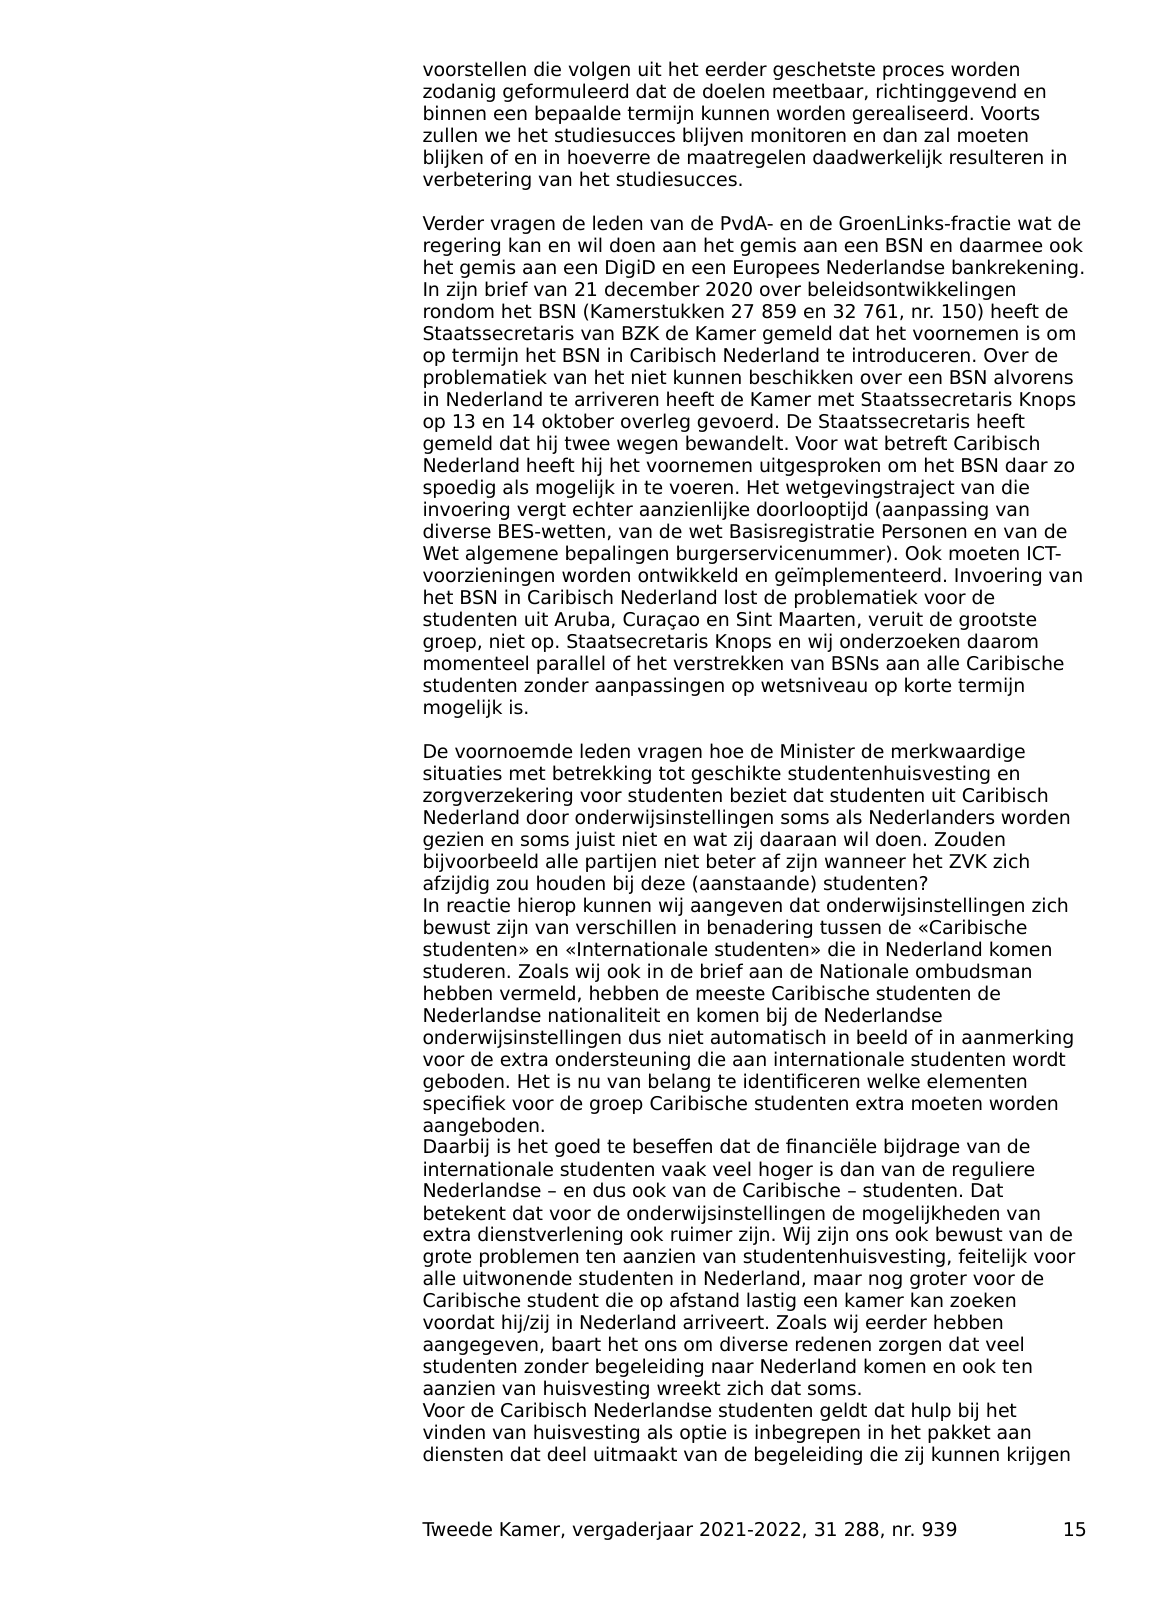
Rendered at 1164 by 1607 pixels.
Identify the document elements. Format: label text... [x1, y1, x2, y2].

text voorstellen die volgen uit het eerder geschetste proces worden zodanig geformuleerd dat de doelen meetbaar, richtinggevend en binnen een bepaalde termijn kunnen worden gerealiseerd. Voorts zullen we het studiesucces blijven monitoren en dan zal moeten blijken of en in hoeverre de maatregelen daadwerkelijk resulteren in verbetering van het studiesucces. [422, 59, 1087, 191]
text Voor de Caribisch Nederlandse studenten geldt dat hulp bij het vinden van huisvesting als optie is inbegrepen in het pakket aan diensten dat deel uitmaakt van de begeleiding die zij kunnen krijgen [422, 1400, 1087, 1466]
text In zijn brief van 21 december 2020 over beleidsontwikkelingen rondom het BSN (Kamerstukken 27 859 en 32 761, nr. 150) heeft de Staatssecretaris van BZK de Kamer gemeld dat het voornemen is om op termijn het BSN in Caribisch Nederland te introduceren. Over de problematiek van het niet kunnen beschikken over een BSN alvorens in Nederland te arriveren heeft de Kamer met Staatssecretaris Knops op 13 en 14 oktober overleg gevoerd. De Staatssecretaris heeft gemeld dat hij twee wegen bewandelt. Voor wat betreft Caribisch Nederland heeft hij het voornemen uitgesproken om het BSN daar zo spoedig als mogelijk in te voeren. Het wetgevingstraject van die invoering vergt echter aanzienlijke doorlooptijd (aanpassing van diverse BES-wetten, van de wet Basisregistratie Personen en van de Wet algemene bepalingen burgerservicenummer). Ook moeten ICT-voorzieningen worden ontwikkeld en geïmplementeerd. Invoering van het BSN in Caribisch Nederland lost de problematiek voor de studenten uit Aruba, Curaçao en Sint Maarten, veruit de grootste groep, niet op. Staatsecretaris Knops en wij onderzoeken daarom momenteel parallel of het verstrekken van BSNs aan alle Caribische studenten zonder aanpassingen op wetsniveau op korte termijn mogelijk is. [422, 279, 1087, 719]
text Daarbij is het goed te beseffen dat de financiële bijdrage van de internationale studenten vaak veel hoger is dan van de reguliere Nederlandse – en dus ook van de Caribische – studenten. Dat betekent dat voor de onderwijsinstellingen de mogelijkheden van extra dienstverlening ook ruimer zijn. Wij zijn ons ook bewust van de grote problemen ten aanzien van studentenhuisvesting, feitelijk voor alle uitwonende studenten in Nederland, maar nog groter voor de Caribische student die op afstand lastig een kamer kan zoeken voordat hij/zij in Nederland arriveert. Zoals wij eerder hebben aangegeven, baart het ons om diverse redenen zorgen dat veel studenten zonder begeleiding naar Nederland komen en ook ten aanzien van huisvesting wreekt zich dat soms. [422, 1136, 1087, 1400]
text Verder vragen de leden van de PvdA- en de GroenLinks-fractie wat de regering kan en wil doen aan het gemis aan een BSN en daarmee ook het gemis aan een DigiD en een Europees Nederlandse bankrekening. [422, 213, 1087, 279]
text De voornoemde leden vragen hoe de Minister de merkwaardige situaties met betrekking tot geschikte studentenhuisvesting en zorgverzekering voor studenten beziet dat studenten uit Caribisch Nederland door onderwijsinstellingen soms als Nederlanders worden gezien en soms juist niet en wat zij daaraan wil doen. Zouden bijvoorbeeld alle partijen niet beter af zijn wanneer het ZVK zich afzijdig zou houden bij deze (aanstaande) studenten? [422, 741, 1087, 895]
text In reactie hierop kunnen wij aangeven dat onderwijsinstellingen zich bewust zijn van verschillen in benadering tussen de «Caribische studenten» en «Internationale studenten» die in Nederland komen studeren. Zoals wij ook in de brief aan de Nationale ombudsman hebben vermeld, hebben de meeste Caribische studenten de Nederlandse nationaliteit en komen bij de Nederlandse onderwijsinstellingen dus niet automatisch in beeld of in aanmerking voor de extra ondersteuning die aan internationale studenten wordt geboden. Het is nu van belang te identificeren welke elementen specifiek voor de groep Caribische studenten extra moeten worden aangeboden. [422, 895, 1087, 1136]
